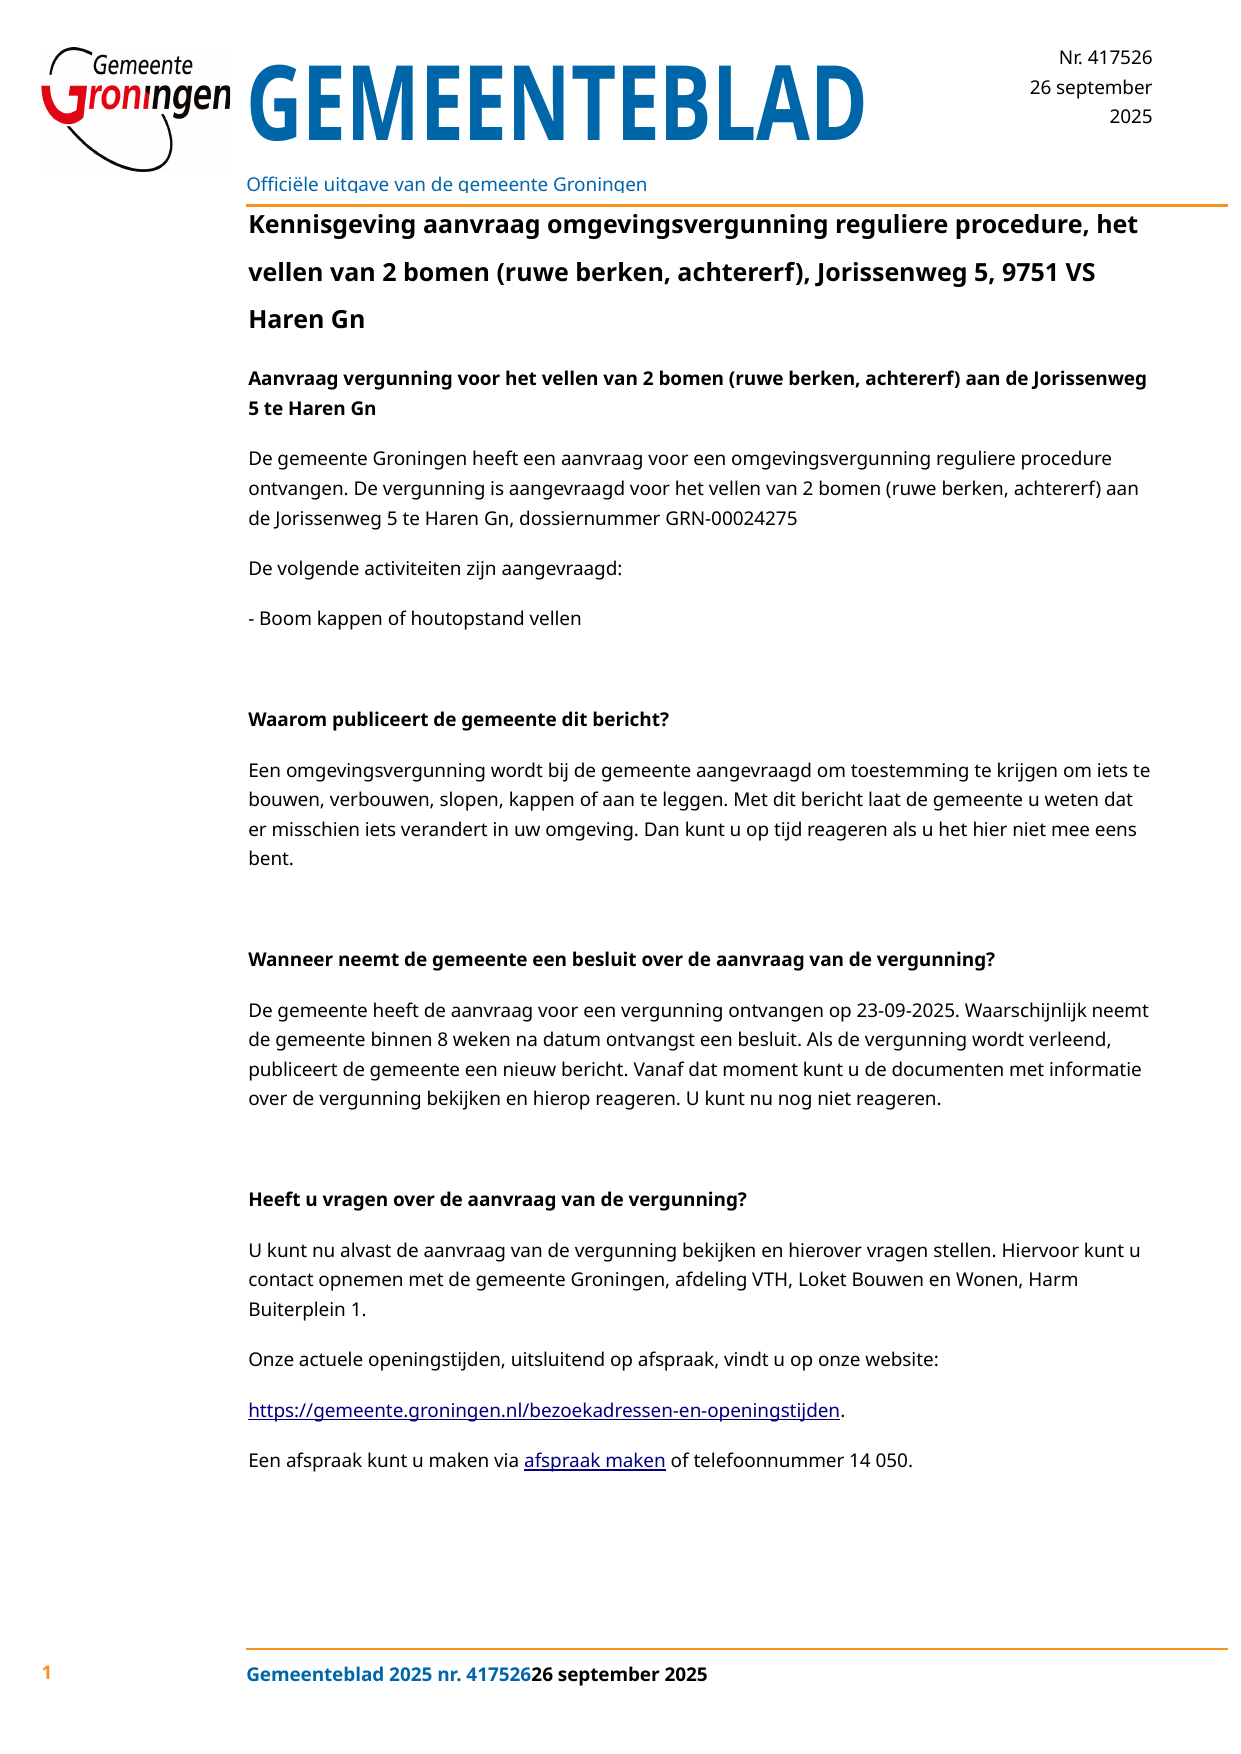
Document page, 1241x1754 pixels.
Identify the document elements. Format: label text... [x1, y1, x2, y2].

text Wanneer neemt de gemeente een besluit over de aanvraag van de vergunning? [248, 946, 1152, 972]
text Onze actuele openingstijden, uitsluitend op afspraak, vindt u op onze website: [248, 1346, 1152, 1372]
text Waarom publiceert de gemeente dit bericht? [248, 706, 1152, 732]
text U kunt nu alvast de aanvraag van de vergunning bekijken en hierover vragen stellen. Hiervoor kunt u contact opnemen met de gemeente Groningen, afdeling VTH, Loket Bouwen en Wonen, Harm Buiterplein 1. [248, 1237, 1152, 1322]
text Een omgevingsvergunning wordt bij de gemeente aangevraagd om toestemming te krijgen om iets te bouwen, verbouwen, slopen, kappen of aan te leggen. Met dit bericht laat de gemeente u weten dat er misschien iets verandert in uw omgeving. Dan kunt u op tijd reageren als u het hier niet mee eens bent. [248, 757, 1152, 871]
text Een afspraak kunt u maken via afspraak maken of telefoonnummer 14 050. [248, 1447, 1152, 1473]
picture [41, 47, 231, 172]
text De volgende activiteiten zijn aangevraagd: [248, 555, 1152, 581]
text De gemeente Groningen heeft een aanvraag voor een omgevingsvergunning reguliere procedure ontvangen. De vergunning is aangevraagd voor het vellen van 2 bomen (ruwe berken, achtererf) aan de Jorissenweg 5 te Haren Gn, dossiernummer GRN-00024275 [248, 446, 1152, 530]
text https://gemeente.groningen.nl/bezoekadressen-en-openingstijden. [248, 1397, 1152, 1422]
text - Boom kappen of houtopstand vellen [248, 606, 1152, 631]
text De gemeente heeft de aanvraag voor een vergunning ontvangen op 23-09-2025. Waarschijnlijk neemt de gemeente binnen 8 weken na datum ontvangst een besluit. Als de vergunning wordt verleend, publiceert de gemeente een nieuw bericht. Vanaf dat moment kunt u de documenten met informatie over de vergunning bekijken en hierop reageren. U kunt nu nog niet reageren. [248, 997, 1152, 1111]
text Kennisgeving aanvraag omgevingsvergunning reguliere procedure, het vellen van 2 bomen (ruwe berken, achtererf), Jorissenweg 5, 9751 VS Haren Gn [248, 207, 1152, 336]
text Aanvraag vergunning voor het vellen van 2 bomen (ruwe berken, achtererf) aan de Jorissenweg 5 te Haren Gn [248, 366, 1152, 421]
text Heeft u vragen over de aanvraag van de vergunning? [248, 1186, 1152, 1212]
